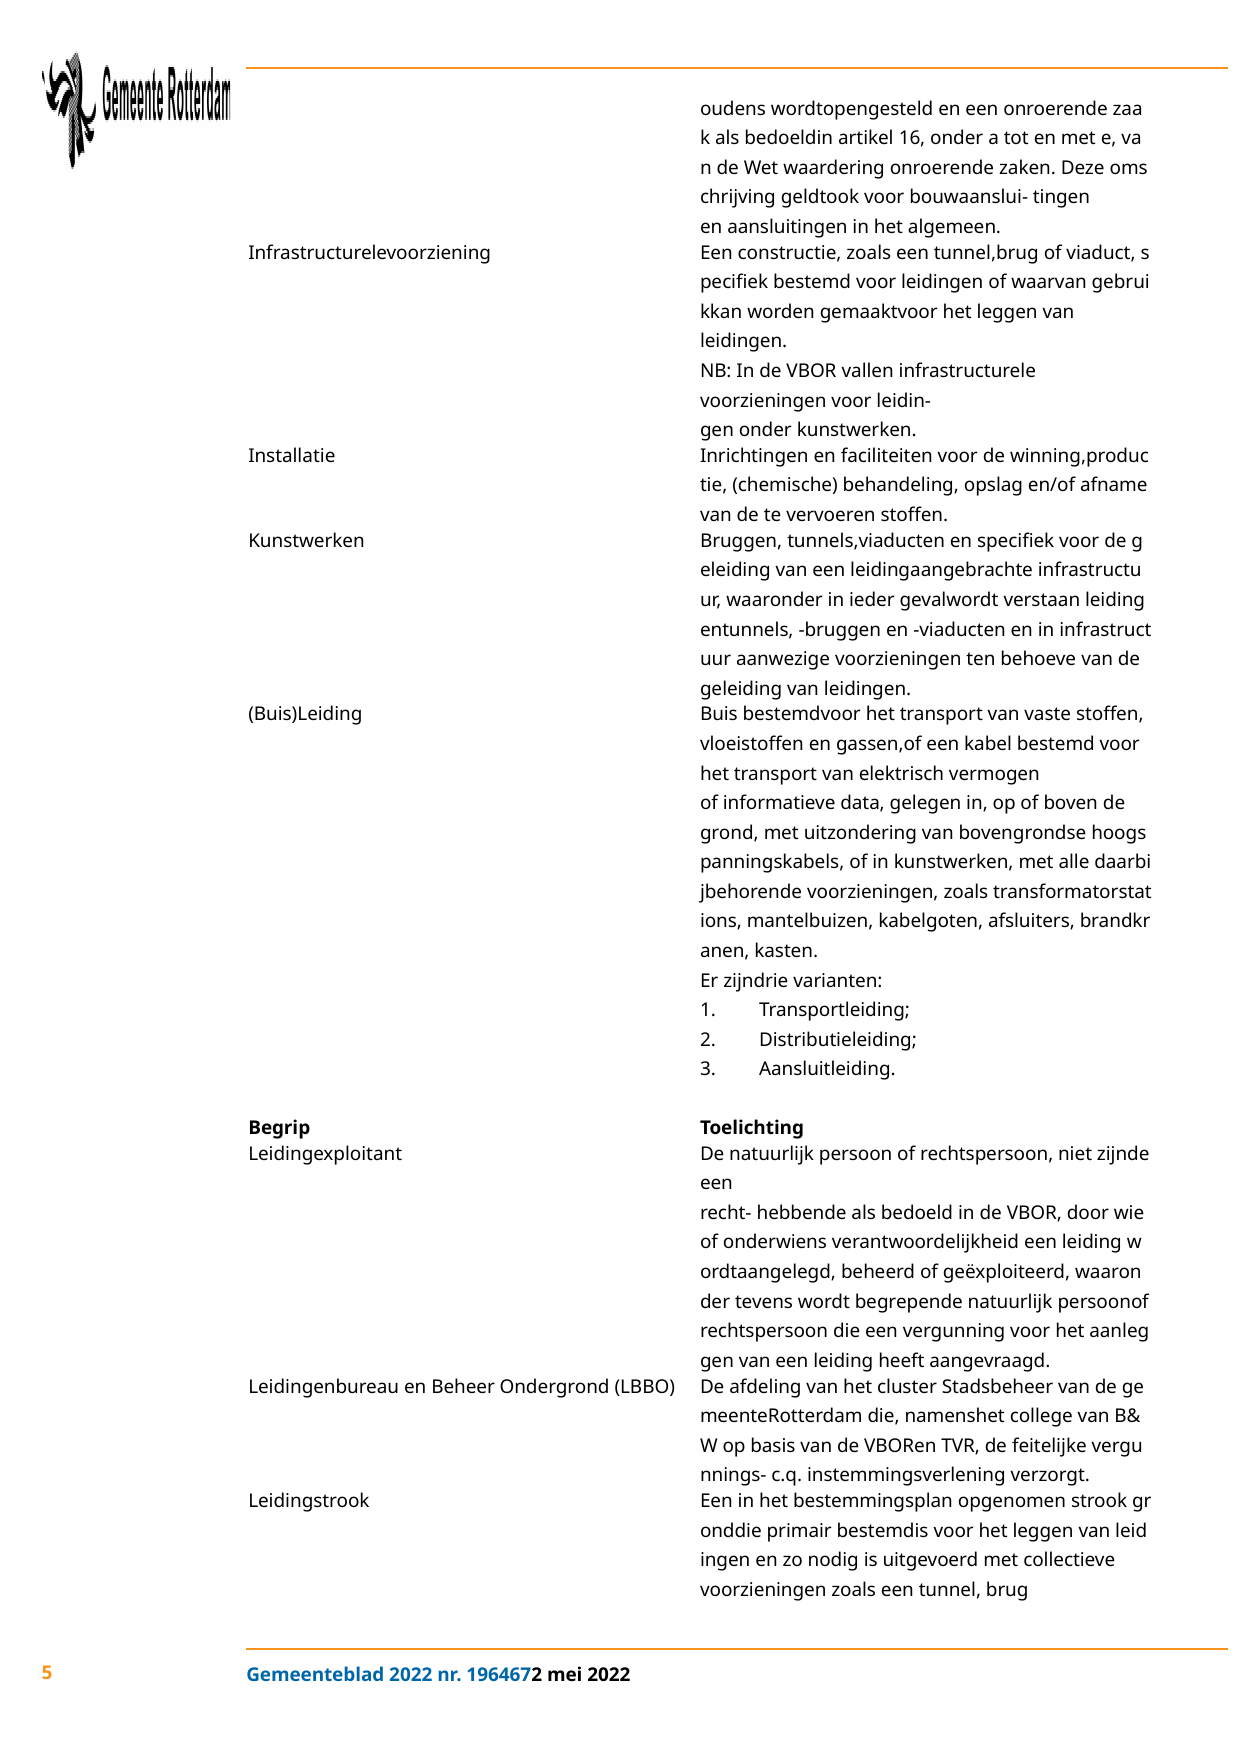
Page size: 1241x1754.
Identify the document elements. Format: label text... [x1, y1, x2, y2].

table_cell oudens wordtopengesteld en een onroerende zaak als bedoeldin artikel 16, onder a tot en met e, van de Wet waardering onroerende zaken. Deze omschrijving geldtook voor bouwaanslui- tingen en aansluitingen in het algemeen. [700, 95, 1152, 239]
table_cell [248, 95, 700, 239]
table_cell De natuurlijk persoon of rechtspersoon, niet zijnde een recht- hebbende als bedoeld in de VBOR, door wie of onderwiens verantwoordelijkheid een leiding wordtaangelegd, beheerd of geëxploiteerd, waaronder tevens wordt begrepende natuurlijk persoonof rechtspersoon die een vergunning voor het aanleggen van een leiding heeft aangevraagd. [700, 1140, 1152, 1373]
table_cell Leidingenbureau en Beheer Ondergrond (LBBO) [248, 1373, 700, 1487]
table_cell Inrichtingen en faciliteiten voor de winning,productie, (chemische) behandeling, opslag en/of afnamevan de te vervoeren stoffen. [700, 442, 1152, 527]
table_cell Kunstwerken [248, 527, 700, 701]
table_cell Buis bestemdvoor het transport van vaste stoffen,vloeistoffen en gassen,of een kabel bestemd voor het transport van elektrisch vermogen of informatieve data, gelegen in, op of boven de grond, met uitzondering van bovengrondse hoogspanningskabels, of in kunstwerken, met alle daarbijbehorende voorzieningen, zoals transformatorstations, mantelbuizen, kabelgoten, afsluiters, brandkranen, kasten. Er zijndrie varianten: Transportleiding; Distributieleiding; Aansluitleiding. [700, 701, 1152, 1081]
table_cell Een constructie, zoals een tunnel,brug of viaduct, specifiek bestemd voor leidingen of waarvan gebruikkan worden gemaaktvoor het leggen van leidingen. NB: In de VBOR vallen infrastructurele voorzieningen voor leidin- gen onder kunstwerken. [700, 239, 1152, 442]
table_cell Infrastructurelevoorziening [248, 239, 700, 442]
table_cell (Buis)Leiding [248, 701, 700, 1081]
picture [41, 47, 231, 172]
table_cell Leidingstrook [248, 1487, 700, 1602]
table_header Begrip [248, 1114, 700, 1140]
table_cell De afdeling van het cluster Stadsbeheer van de gemeenteRotterdam die, namenshet college van B&W op basis van de VBORen TVR, de feitelijke vergunnings- c.q. instemmingsverlening verzorgt. [700, 1373, 1152, 1487]
table_header Toelichting [700, 1114, 1152, 1140]
table_cell Installatie [248, 442, 700, 527]
table_cell Leidingexploitant [248, 1140, 700, 1373]
table_cell Een in het bestemmingsplan opgenomen strook gronddie primair bestemdis voor het leggen van leidingen en zo nodig is uitgevoerd met collectieve voorzieningen zoals een tunnel, brug [700, 1487, 1152, 1602]
table_cell Bruggen, tunnels,viaducten en specifiek voor de geleiding van een leidingaangebrachte infrastructuur, waaronder in ieder gevalwordt verstaan leidingentunnels, -bruggen en -viaducten en in infrastructuur aanwezige voorzieningen ten behoeve van de geleiding van leidingen. [700, 527, 1152, 701]
